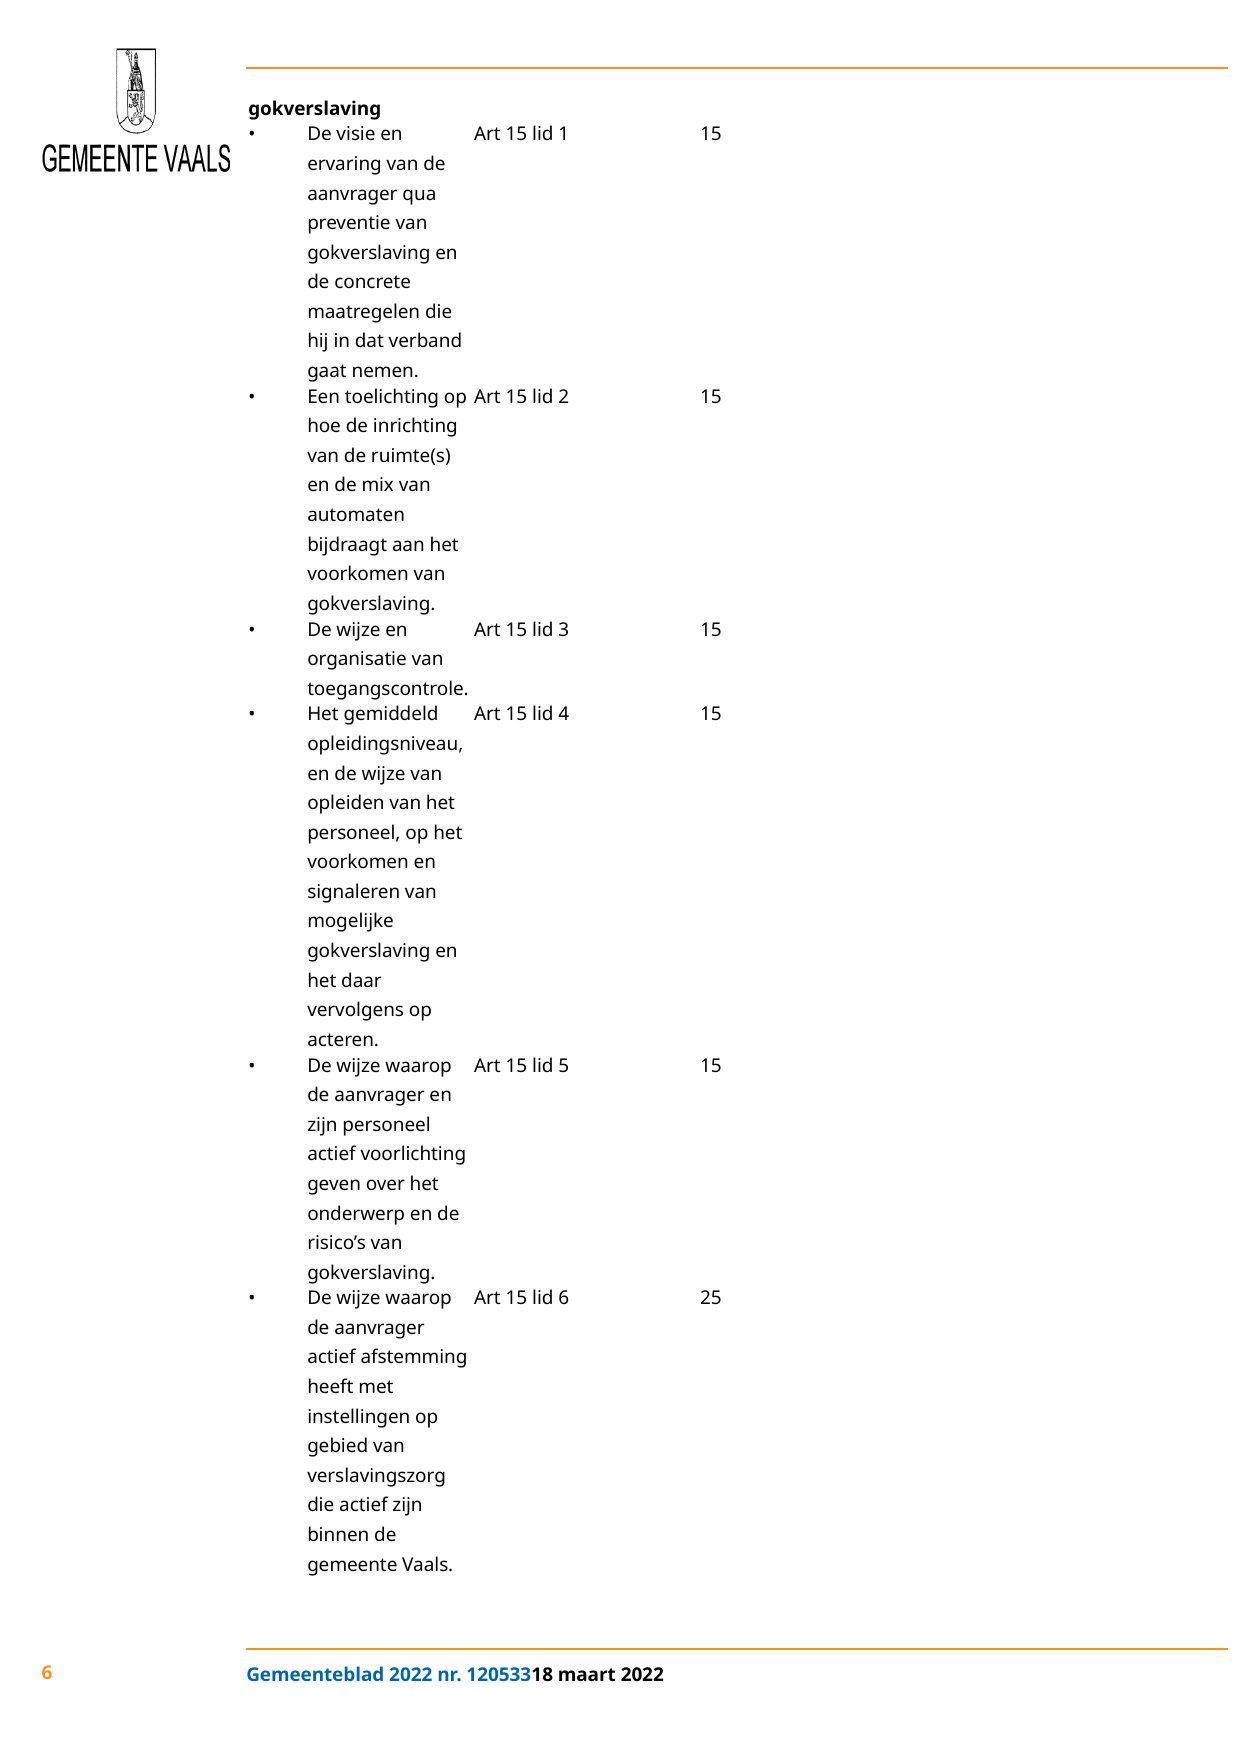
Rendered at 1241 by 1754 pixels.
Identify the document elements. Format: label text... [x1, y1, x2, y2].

table_cell Een toelichting op hoe de inrichting van de ruimte(s) en de mix van automaten bijdraagt aan het voorkomen van gokverslaving. [248, 383, 474, 616]
table_cell 15 [700, 383, 926, 616]
table_cell [926, 1285, 1152, 1577]
table_cell [926, 383, 1152, 616]
table_cell [926, 1052, 1152, 1284]
table_cell Art 15 lid 1 [474, 121, 700, 383]
picture [41, 47, 231, 172]
table_cell De visie en ervaring van de aanvrager qua preventie van gokverslaving en de concrete maatregelen die hij in dat verband gaat nemen. [248, 121, 474, 383]
table_cell De wijze waarop de aanvrager en zijn personeel actief voorlichting geven over het onderwerp en de risico’s van gokverslaving. [248, 1052, 474, 1284]
table_cell Art 15 lid 6 [474, 1285, 700, 1577]
table_cell Het gemiddeld opleidingsniveau, en de wijze van opleiden van het personeel, op het voorkomen en signaleren van mogelijke gokverslaving en het daar vervolgens op acteren. [248, 701, 474, 1052]
table_cell 25 [700, 1285, 926, 1577]
table_cell 15 [700, 701, 926, 1052]
table_cell De wijze en organisatie van toegangscontrole. [248, 616, 474, 701]
table_cell Art 15 lid 2 [474, 383, 700, 616]
table_cell De wijze waarop de aanvrager actief afstemming heeft met instellingen op gebied van verslavingszorg die actief zijn binnen de gemeente Vaals. [248, 1285, 474, 1577]
table_cell [700, 95, 926, 121]
table_cell Art 15 lid 4 [474, 701, 700, 1052]
table_cell [926, 121, 1152, 383]
table_cell [926, 701, 1152, 1052]
table_cell [926, 616, 1152, 701]
table_cell gokverslaving [248, 95, 474, 121]
table_cell 15 [700, 121, 926, 383]
table_cell 15 [700, 616, 926, 701]
table_cell [248, 1577, 474, 1602]
table_cell [474, 95, 700, 121]
table_cell [926, 1577, 1152, 1602]
table_cell [926, 95, 1152, 121]
table_cell [474, 1577, 700, 1602]
table_cell [700, 1577, 926, 1602]
table_cell 15 [700, 1052, 926, 1284]
table_cell Art 15 lid 3 [474, 616, 700, 701]
table_cell Art 15 lid 5 [474, 1052, 700, 1284]
